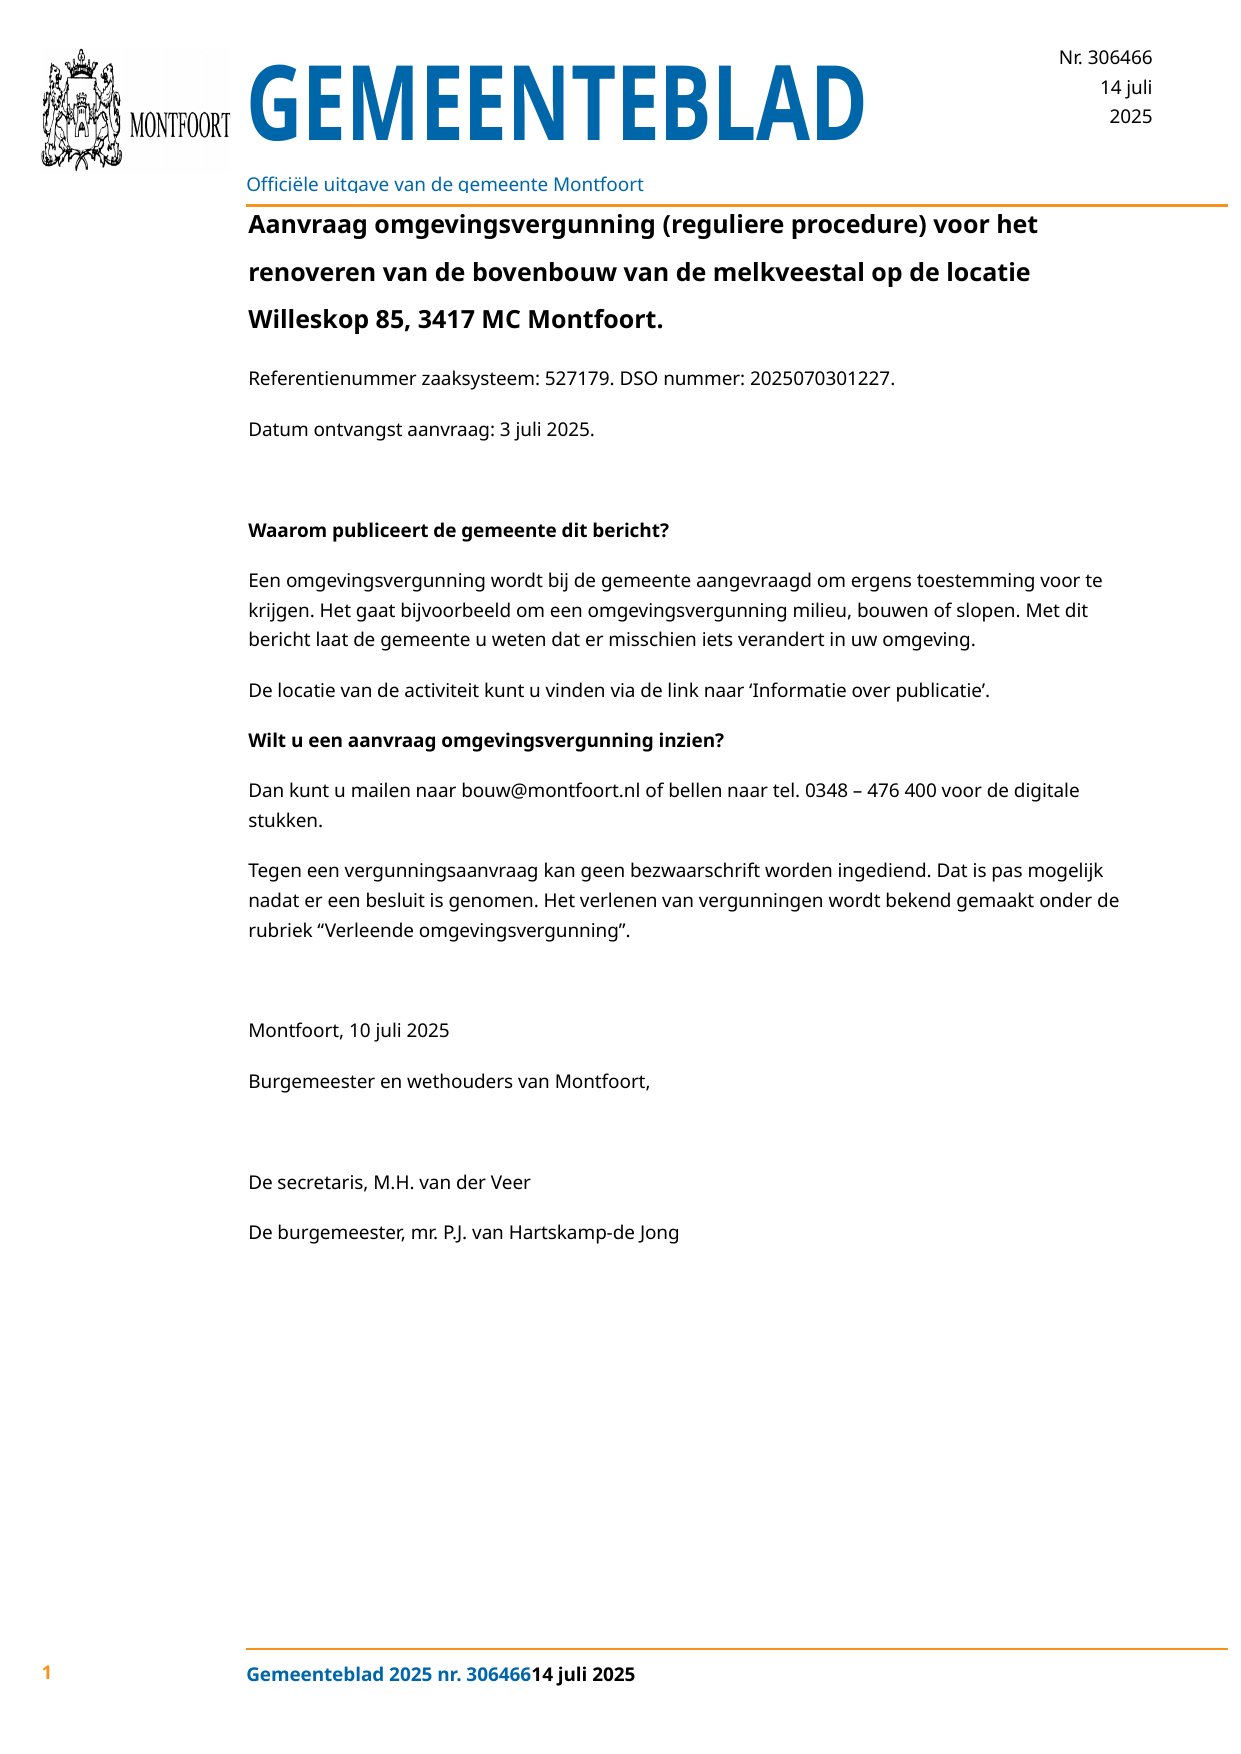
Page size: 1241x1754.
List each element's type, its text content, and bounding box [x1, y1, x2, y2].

text Aanvraag omgevingsvergunning (reguliere procedure) voor het renoveren van de bovenbouw van de melkveestal op de locatie Willeskop 85, 3417 MC Montfoort. [248, 207, 1152, 336]
text Waarom publiceert de gemeente dit bericht? [248, 517, 1152, 542]
text Een omgevingsvergunning wordt bij de gemeente aangevraagd om ergens toestemming voor te krijgen. Het gaat bijvoorbeeld om een omgevingsvergunning milieu, bouwen of slopen. Met dit bericht laat de gemeente u weten dat er misschien iets verandert in uw omgeving. [248, 567, 1152, 652]
text Wilt u een aanvraag omgevingsvergunning inzien? [248, 727, 1152, 753]
text De secretaris, M.H. van der Veer [248, 1169, 1152, 1194]
text Datum ontvangst aanvraag: 3 juli 2025. [248, 416, 1152, 442]
text Dan kunt u mailen naar bouw@montfoort.nl of bellen naar tel. 0348 – 476 400 voor de digitale stukken. [248, 778, 1152, 833]
text Montfoort, 10 juli 2025 [248, 1018, 1152, 1043]
text Tegen een vergunningsaanvraag kan geen bezwaarschrift worden ingediend. Dat is pas mogelijk nadat er een besluit is genomen. Het verlenen van vergunningen wordt bekend gemaakt onder de rubriek “Verleende omgevingsvergunning”. [248, 858, 1152, 942]
picture [41, 47, 231, 172]
text Burgemeester en wethouders van Montfoort, [248, 1068, 1152, 1094]
text Referentienummer zaaksysteem: 527179. DSO nummer: 2025070301227. [248, 366, 1152, 391]
text De locatie van de activiteit kunt u vinden via de link naar ‘Informatie over publicatie’. [248, 677, 1152, 702]
text De burgemeester, mr. P.J. van Hartskamp-de Jong [248, 1219, 1152, 1245]
